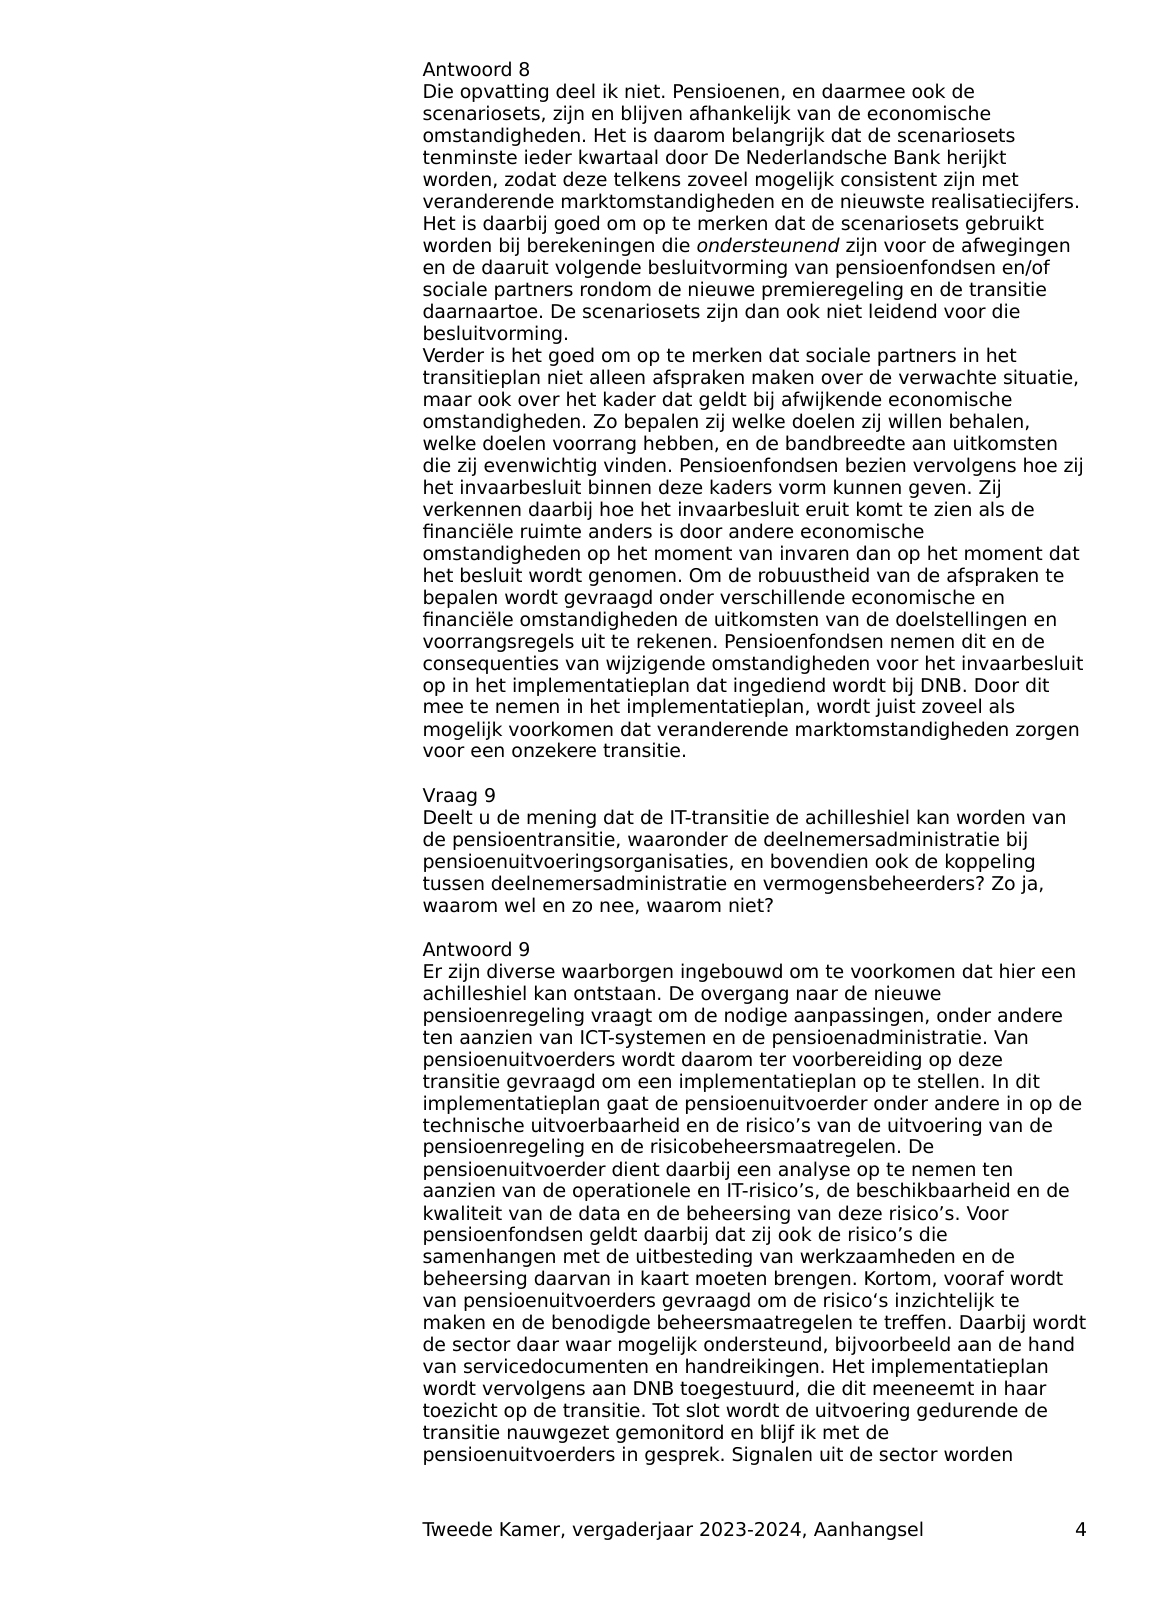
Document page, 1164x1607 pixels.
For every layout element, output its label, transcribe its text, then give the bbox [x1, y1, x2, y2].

text Deelt u de mening dat de IT-transitie de achilleshiel kan worden van de pensioentransitie, waaronder de deelnemersadministratie bij pensioenuitvoeringsorganisaties, en bovendien ook de koppeling tussen deelnemersadministratie en vermogensbeheerders? Zo ja, waarom wel en zo nee, waarom niet? [422, 807, 1087, 916]
text Antwoord 9 [422, 939, 1087, 961]
text Die opvatting deel ik niet. Pensioenen, en daarmee ook de scenariosets, zijn en blijven afhankelijk van de economische omstandigheden. Het is daarom belangrijk dat de scenariosets tenminste ieder kwartaal door De Nederlandsche Bank herijkt worden, zodat deze telkens zoveel mogelijk consistent zijn met veranderende marktomstandigheden en de nieuwste realisatiecijfers. Het is daarbij goed om op te merken dat de scenariosets gebruikt worden bij berekeningen die ondersteunend zijn voor de afwegingen en de daaruit volgende besluitvorming van pensioenfondsen en/of sociale partners rondom de nieuwe premieregeling en de transitie daarnaartoe. De scenariosets zijn dan ook niet leidend voor die besluitvorming. [422, 81, 1087, 345]
text Vraag 9 [422, 784, 1087, 807]
text Verder is het goed om op te merken dat sociale partners in het transitieplan niet alleen afspraken maken over de verwachte situatie, maar ook over het kader dat geldt bij afwijkende economische omstandigheden. Zo bepalen zij welke doelen zij willen behalen, welke doelen voorrang hebben, en de bandbreedte aan uitkomsten die zij evenwichtig vinden. Pensioenfondsen bezien vervolgens hoe zij het invaarbesluit binnen deze kaders vorm kunnen geven. Zij verkennen daarbij hoe het invaarbesluit eruit komt te zien als de financiële ruimte anders is door andere economische omstandigheden op het moment van invaren dan op het moment dat het besluit wordt genomen. Om de robuustheid van de afspraken te bepalen wordt gevraagd onder verschillende economische en financiële omstandigheden de uitkomsten van de doelstellingen en voorrangsregels uit te rekenen. Pensioenfondsen nemen dit en de consequenties van wijzigende omstandigheden voor het invaarbesluit op in het implementatieplan dat ingediend wordt bij DNB. Door dit mee te nemen in het implementatieplan, wordt juist zoveel als mogelijk voorkomen dat veranderende marktomstandigheden zorgen voor een onzekere transitie. [422, 345, 1087, 762]
text Er zijn diverse waarborgen ingebouwd om te voorkomen dat hier een achilleshiel kan ontstaan. De overgang naar de nieuwe pensioenregeling vraagt om de nodige aanpassingen, onder andere ten aanzien van ICT-systemen en de pensioenadministratie. Van pensioenuitvoerders wordt daarom ter voorbereiding op deze transitie gevraagd om een implementatieplan op te stellen. In dit implementatieplan gaat de pensioenuitvoerder onder andere in op de technische uitvoerbaarheid en de risico’s van de uitvoering van de pensioenregeling en de risicobeheersmaatregelen. De pensioenuitvoerder dient daarbij een analyse op te nemen ten aanzien van de operationele en IT-risico’s, de beschikbaarheid en de kwaliteit van de data en de beheersing van deze risico’s. Voor pensioenfondsen geldt daarbij dat zij ook de risico’s die samenhangen met de uitbesteding van werkzaamheden en de beheersing daarvan in kaart moeten brengen. Kortom, vooraf wordt van pensioenuitvoerders gevraagd om de risico‘s inzichtelijk te maken en de benodigde beheersmaatregelen te treffen. Daarbij wordt de sector daar waar mogelijk ondersteund, bijvoorbeeld aan de hand van servicedocumenten en handreikingen. Het implementatieplan wordt vervolgens aan DNB toegestuurd, die dit meeneemt in haar toezicht op de transitie. Tot slot wordt de uitvoering gedurende de transitie nauwgezet gemonitord en blijf ik met de pensioenuitvoerders in gesprek. Signalen uit de sector worden [422, 961, 1087, 1466]
text Antwoord 8 [422, 59, 1087, 81]
